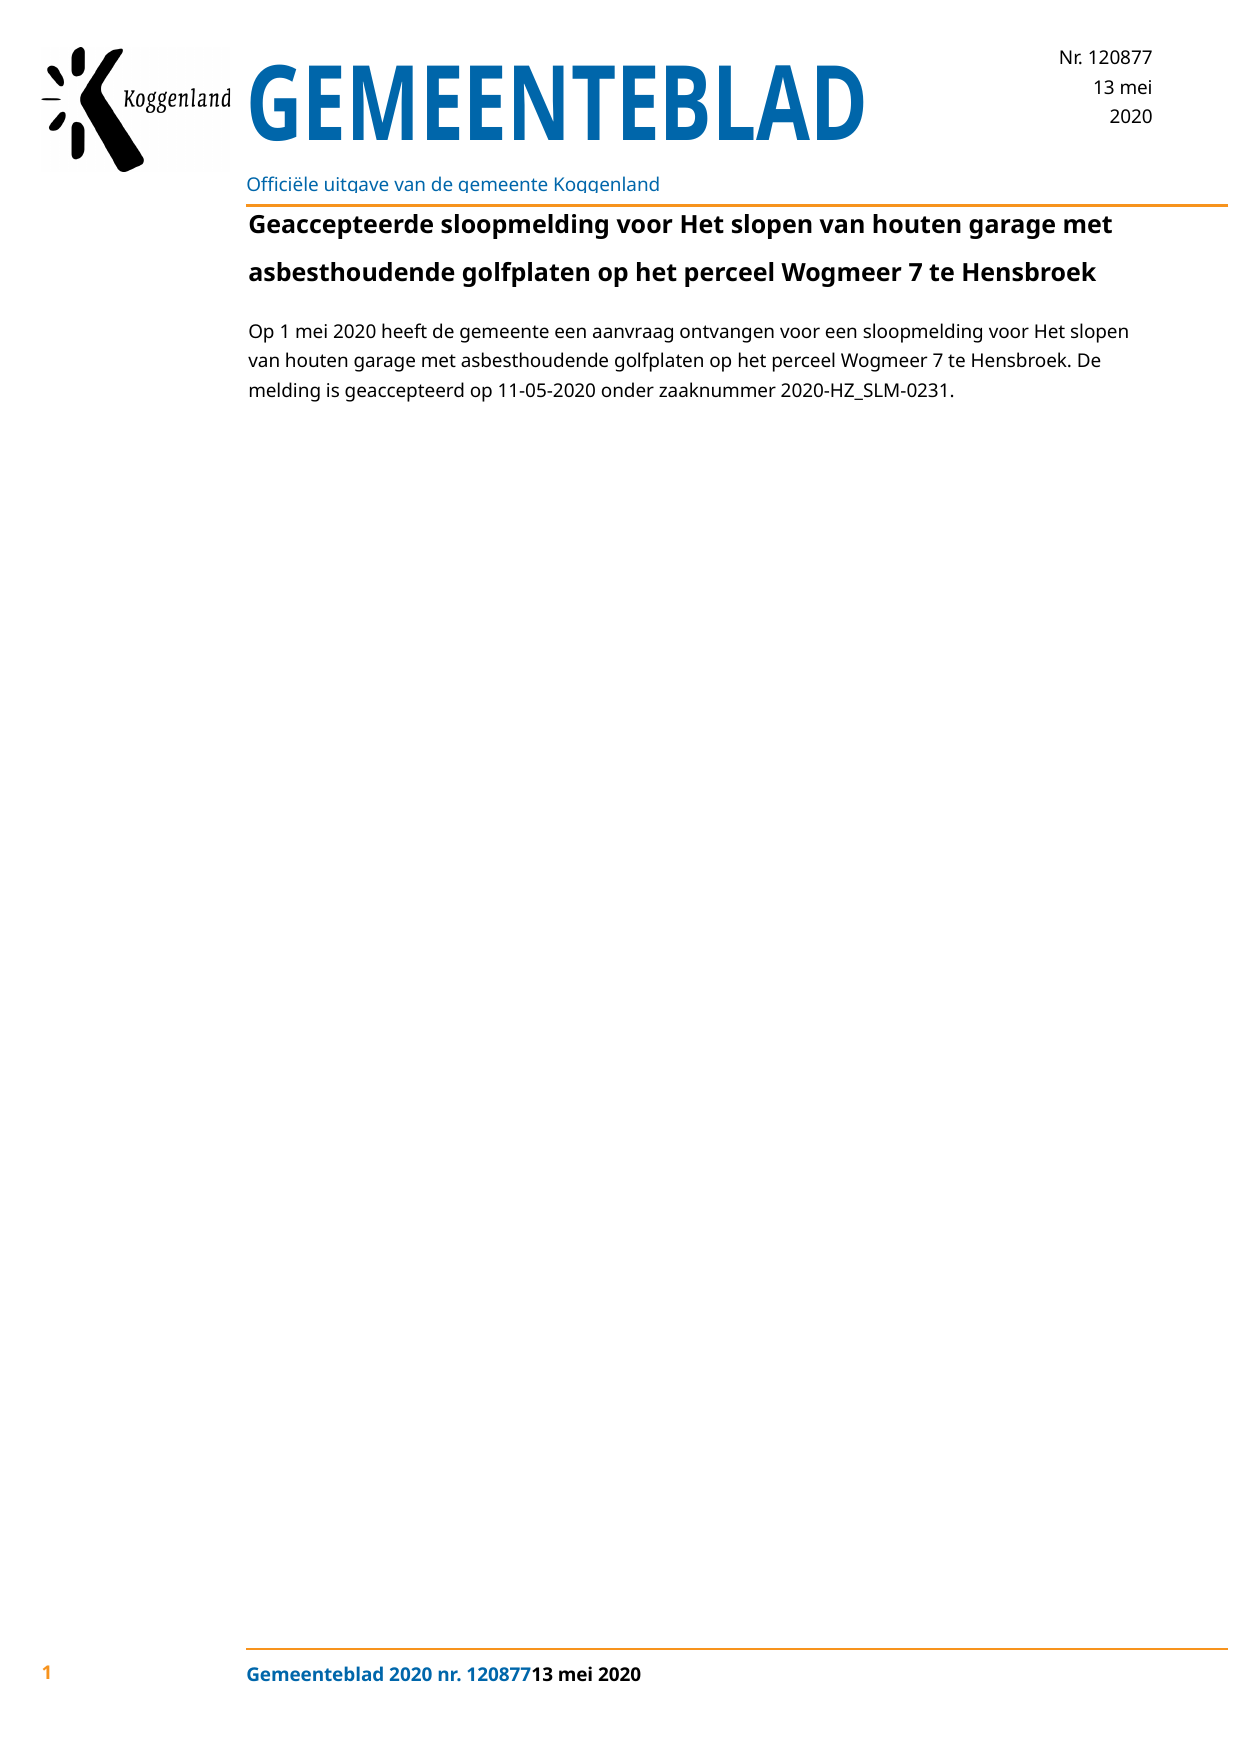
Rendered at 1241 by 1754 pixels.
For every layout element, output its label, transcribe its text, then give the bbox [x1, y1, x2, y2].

text Op 1 mei 2020 heeft de gemeente een aanvraag ontvangen voor een sloopmelding voor Het slopen van houten garage met asbesthoudende golfplaten op het perceel Wogmeer 7 te Hensbroek. De melding is geaccepteerd op 11-05-2020 onder zaaknummer 2020-HZ_SLM-0231. [248, 318, 1152, 403]
picture [41, 47, 231, 172]
text Geaccepteerde sloopmelding voor Het slopen van houten garage met asbesthoudende golfplaten op het perceel Wogmeer 7 te Hensbroek [248, 207, 1152, 288]
